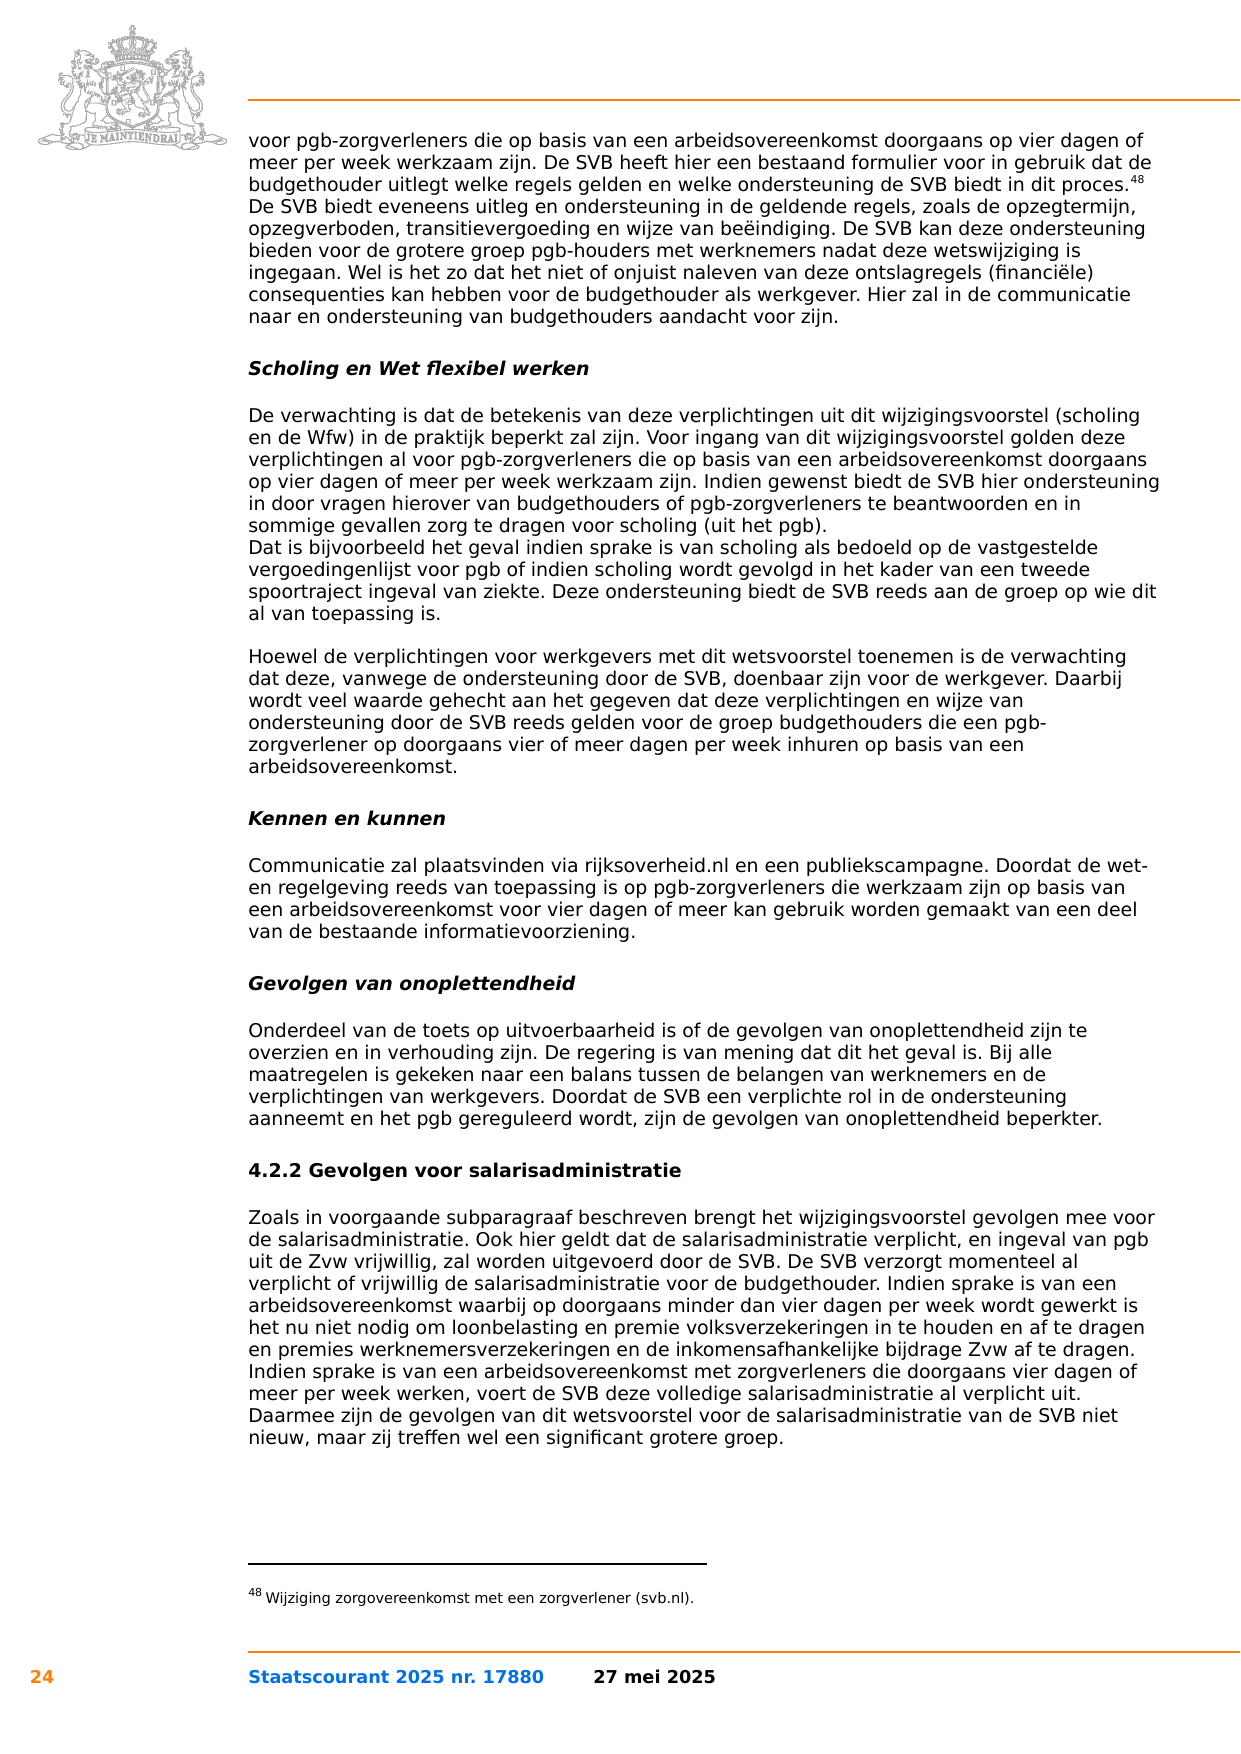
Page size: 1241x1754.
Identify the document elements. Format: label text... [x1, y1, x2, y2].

picture [38, 25, 227, 150]
text Onderdeel van de toets op uitvoerbaarheid is of de gevolgen van onoplettendheid zijn te overzien en in verhouding zijn. De regering is van mening dat dit het geval is. Bij alle maatregelen is gekeken naar een balans tussen de belangen van werknemers en de verplichtingen van werkgevers. Doordat de SVB een verplichte rol in de ondersteuning aanneemt en het pgb gereguleerd wordt, zijn de gevolgen van onoplettendheid beperkter. [248, 1020, 1163, 1130]
subtitle Kennen en kunnen [248, 808, 1163, 830]
subtitle 4.2.2 Gevolgen voor salarisadministratie [248, 1160, 1163, 1182]
text voor pgb-zorgverleners die op basis van een arbeidsovereenkomst doorgaans op vier dagen of meer per week werkzaam zijn. De SVB heeft hier een bestaand formulier voor in gebruik dat de budgethouder uitlegt welke regels gelden en welke ondersteuning de SVB biedt in dit proces. De SVB biedt eveneens uitleg en ondersteuning in de geldende regels, zoals de opzegtermijn, opzegverboden, transitievergoeding en wijze van beëindiging. De SVB kan deze ondersteuning bieden voor de grotere groep pgb-houders met werknemers nadat deze wetswijziging is ingegaan. Wel is het zo dat het niet of onjuist naleven van deze ontslagregels (financiële) consequenties kan hebben voor de budgethouder als werkgever. Hier zal in de communicatie naar en ondersteuning van budgethouders aandacht voor zijn. [248, 130, 1163, 328]
text Communicatie zal plaatsvinden via rijksoverheid.nl en een publiekscampagne. Doordat de wet- en regelgeving reeds van toepassing is op pgb-zorgverleners die werkzaam zijn op basis van een arbeidsovereenkomst voor vier dagen of meer kan gebruik worden gemaakt van een deel van de bestaande informatievoorziening. [248, 855, 1163, 943]
text Hoewel de verplichtingen voor werkgevers met dit wetsvoorstel toenemen is de verwachting dat deze, vanwege de ondersteuning door de SVB, doenbaar zijn voor de werkgever. Daarbij wordt veel waarde gehecht aan het gegeven dat deze verplichtingen en wijze van ondersteuning door de SVB reeds gelden voor de groep budgethouders die een pgb-zorgverlener op doorgaans vier of meer dagen per week inhuren op basis van een arbeidsovereenkomst. [248, 646, 1163, 778]
text Zoals in voorgaande subparagraaf beschreven brengt het wijzigingsvoorstel gevolgen mee voor de salarisadministratie. Ook hier geldt dat de salarisadministratie verplicht, en ingeval van pgb uit de Zvw vrijwillig, zal worden uitgevoerd door de SVB. De SVB verzorgt momenteel al verplicht of vrijwillig de salarisadministratie voor de budgethouder. Indien sprake is van een arbeidsovereenkomst waarbij op doorgaans minder dan vier dagen per week wordt gewerkt is het nu niet nodig om loonbelasting en premie volksverzekeringen in te houden en af te dragen en premies werknemersverzekeringen en de inkomensafhankelijke bijdrage Zvw af te dragen. Indien sprake is van een arbeidsovereenkomst met zorgverleners die doorgaans vier dagen of meer per week werken, voert de SVB deze volledige salarisadministratie al verplicht uit. Daarmee zijn de gevolgen van dit wetsvoorstel voor de salarisadministratie van de SVB niet nieuw, maar zij treffen wel een significant grotere groep. [248, 1207, 1163, 1449]
text Dat is bijvoorbeeld het geval indien sprake is van scholing als bedoeld op de vastgestelde vergoedingenlijst voor pgb of indien scholing wordt gevolgd in het kader van een tweede spoortraject ingeval van ziekte. Deze ondersteuning biedt de SVB reeds aan de groep op wie dit al van toepassing is. [248, 537, 1163, 624]
subtitle Scholing en Wet flexibel werken [248, 358, 1163, 380]
text De verwachting is dat de betekenis van deze verplichtingen uit dit wijzigingsvoorstel (scholing en de Wfw) in de praktijk beperkt zal zijn. Voor ingang van dit wijzigingsvoorstel golden deze verplichtingen al voor pgb-zorgverleners die op basis van een arbeidsovereenkomst doorgaans op vier dagen of meer per week werkzaam zijn. Indien gewenst biedt de SVB hier ondersteuning in door vragen hierover van budgethouders of pgb-zorgverleners te beantwoorden en in sommige gevallen zorg te dragen voor scholing (uit het pgb). [248, 405, 1163, 537]
text Wijziging zorgovereenkomst met een zorgverlener (svb.nl). [248, 1586, 1163, 1608]
subtitle Gevolgen van onoplettendheid [248, 973, 1163, 995]
